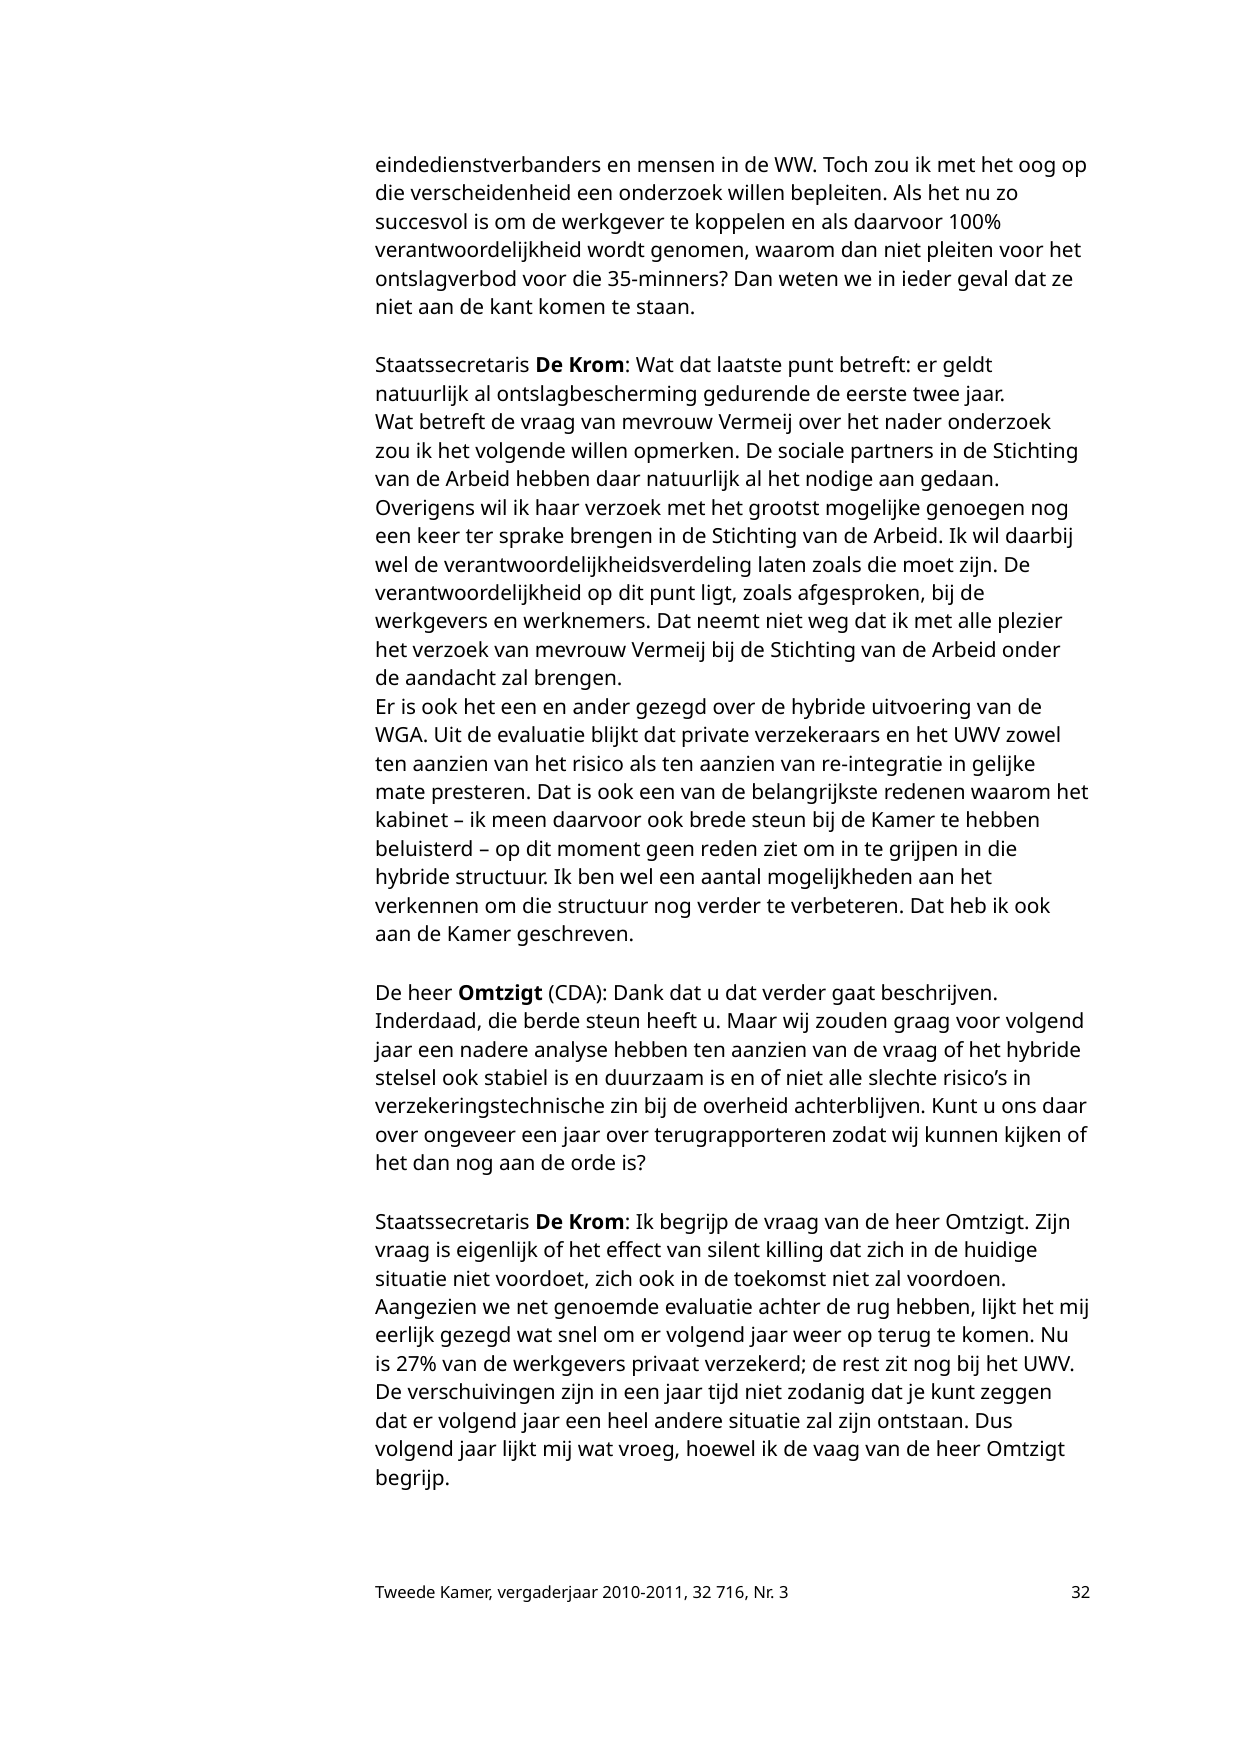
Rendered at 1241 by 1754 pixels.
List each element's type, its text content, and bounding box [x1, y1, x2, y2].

text Staatssecretaris De Krom: Ik begrijp de vraag van de heer Omtzigt. Zijn vraag is eigenlijk of het effect van silent killing dat zich in de huidige situatie niet voordoet, zich ook in de toekomst niet zal voordoen. Aangezien we net genoemde evaluatie achter de rug hebben, lijkt het mij eerlijk gezegd wat snel om er volgend jaar weer op terug te komen. Nu is 27% van de werkgevers privaat verzekerd; de rest zit nog bij het UWV. De verschuivingen zijn in een jaar tijd niet zodanig dat je kunt zeggen dat er volgend jaar een heel andere situatie zal zijn ontstaan. Dus volgend jaar lijkt mij wat vroeg, hoewel ik de vaag van de heer Omtzigt begrijp. [375, 1207, 1090, 1491]
text Staatssecretaris De Krom: Wat dat laatste punt betreft: er geldt natuurlijk al ontslagbescherming gedurende de eerste twee jaar. [375, 351, 1090, 407]
text Wat betreft de vraag van mevrouw Vermeij over het nader onderzoek zou ik het volgende willen opmerken. De sociale partners in de Stichting van de Arbeid hebben daar natuurlijk al het nodige aan gedaan. Overigens wil ik haar verzoek met het grootst mogelijke genoegen nog een keer ter sprake brengen in de Stichting van de Arbeid. Ik wil daarbij wel de verantwoordelijkheidsverdeling laten zoals die moet zijn. De verantwoordelijkheid op dit punt ligt, zoals afgesproken, bij de werkgevers en werknemers. Dat neemt niet weg dat ik met alle plezier het verzoek van mevrouw Vermeij bij de Stichting van de Arbeid onder de aandacht zal brengen. [375, 407, 1090, 692]
text eindedienstverbanders en mensen in de WW. Toch zou ik met het oog op die verscheidenheid een onderzoek willen bepleiten. Als het nu zo succesvol is om de werkgever te koppelen en als daarvoor 100% verantwoordelijkheid wordt genomen, waarom dan niet pleiten voor het ontslagverbod voor die 35-minners? Dan weten we in ieder geval dat ze niet aan de kant komen te staan. [375, 150, 1090, 321]
text Er is ook het een en ander gezegd over de hybride uitvoering van de WGA. Uit de evaluatie blijkt dat private verzekeraars en het UWV zowel ten aanzien van het risico als ten aanzien van re-integratie in gelijke mate presteren. Dat is ook een van de belangrijkste redenen waarom het kabinet – ik meen daarvoor ook brede steun bij de Kamer te hebben beluisterd – op dit moment geen reden ziet om in te grijpen in die hybride structuur. Ik ben wel een aantal mogelijkheden aan het verkennen om die structuur nog verder te verbeteren. Dat heb ik ook aan de Kamer geschreven. [375, 692, 1090, 948]
text De heer Omtzigt (CDA): Dank dat u dat verder gaat beschrijven. Inderdaad, die berde steun heeft u. Maar wij zouden graag voor volgend jaar een nadere analyse hebben ten aanzien van de vraag of het hybride stelsel ook stabiel is en duurzaam is en of niet alle slechte risico’s in verzekeringstechnische zin bij de overheid achterblijven. Kunt u ons daar over ongeveer een jaar over terugrapporteren zodat wij kunnen kijken of het dan nog aan de orde is? [375, 978, 1090, 1177]
